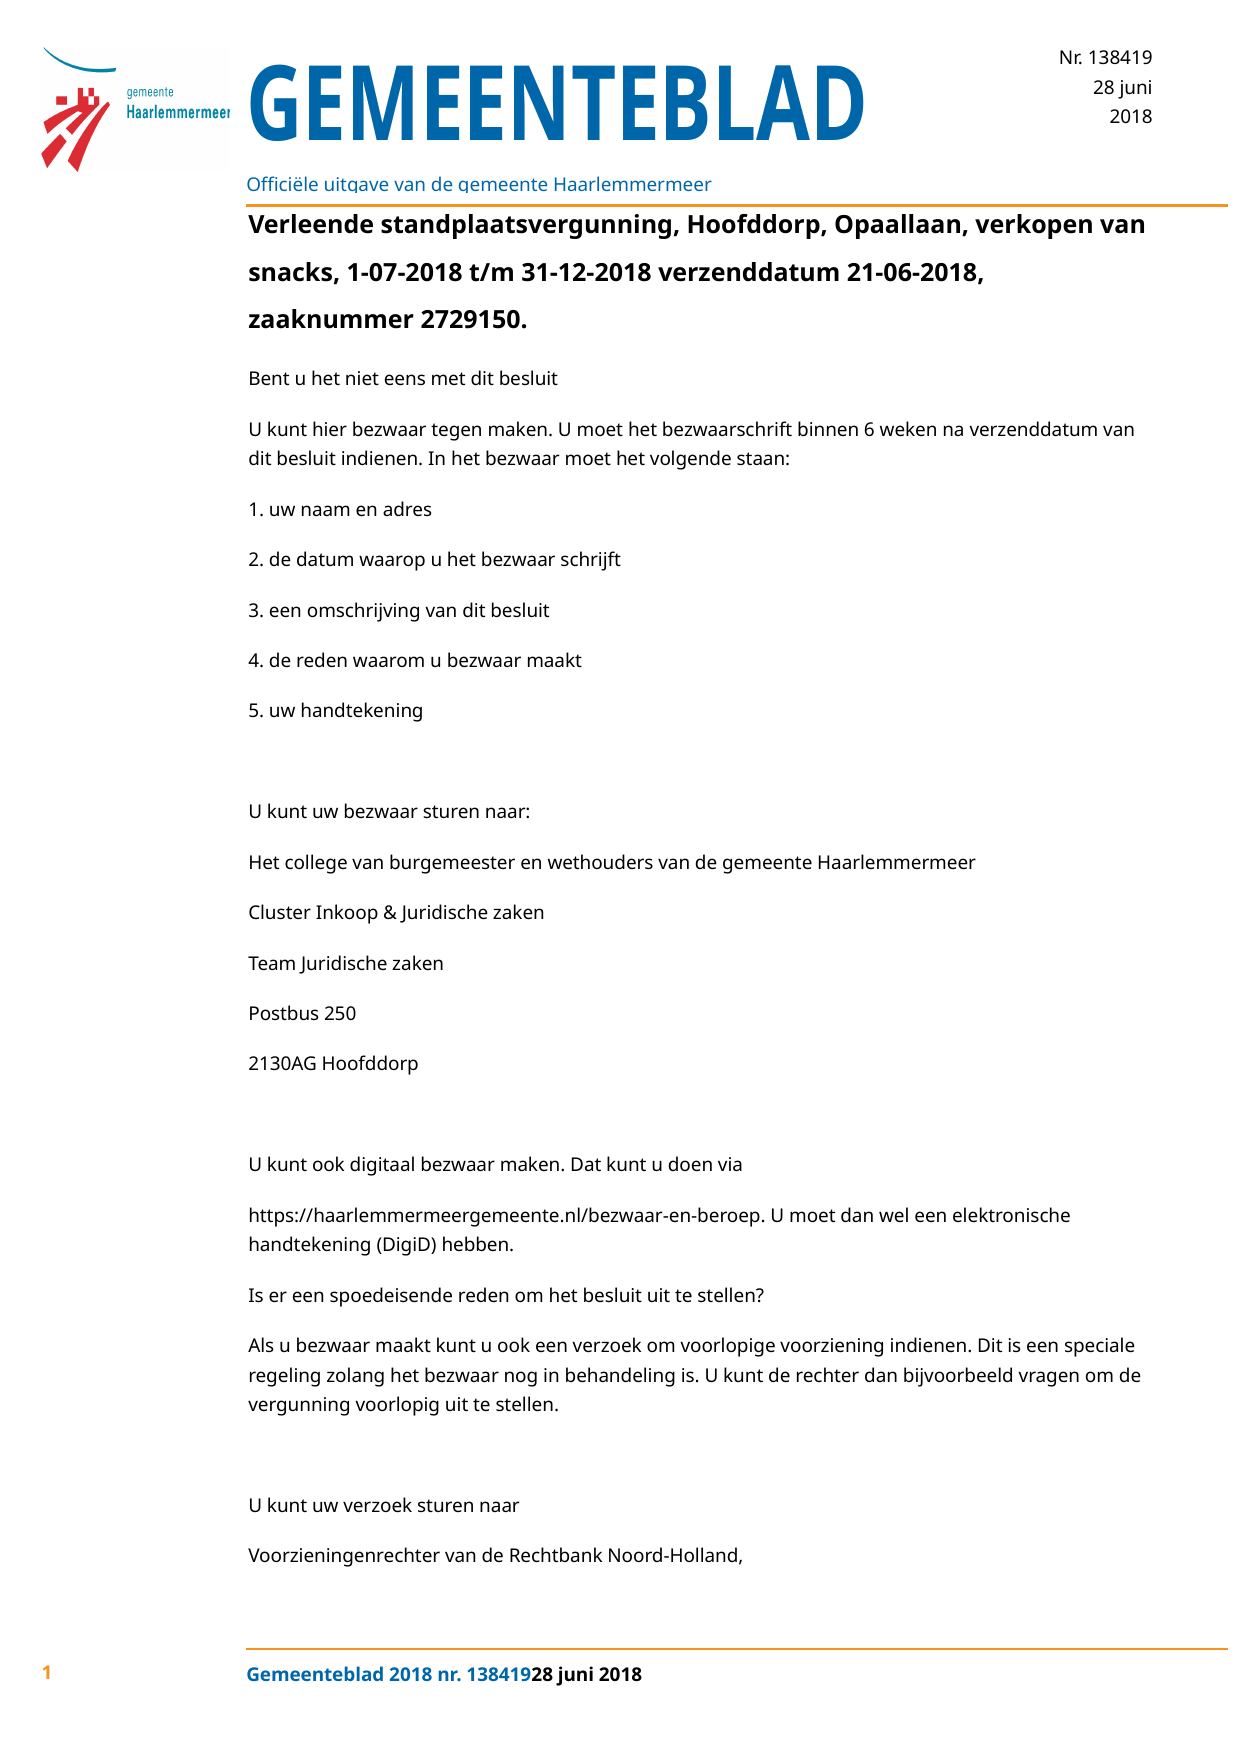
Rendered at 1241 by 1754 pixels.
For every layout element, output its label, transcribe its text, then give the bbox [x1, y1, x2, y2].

text Het college van burgemeester en wethouders van de gemeente Haarlemmermeer [248, 849, 1152, 874]
text Is er een spoedeisende reden om het besluit uit te stellen? [248, 1282, 1152, 1307]
text 3. een omschrijving van dit besluit [248, 597, 1152, 622]
text Cluster Inkoop & Juridische zaken [248, 899, 1152, 925]
text 2. de datum waarop u het bezwaar schrijft [248, 546, 1152, 572]
text U kunt uw bezwaar sturen naar: [248, 798, 1152, 824]
text Verleende standplaatsvergunning, Hoofddorp, Opaallaan, verkopen van snacks, 1-07-2018 t/m 31-12-2018 verzenddatum 21-06-2018, zaaknummer 2729150. [248, 207, 1152, 336]
text Bent u het niet eens met dit besluit [248, 366, 1152, 391]
text U kunt ook digitaal bezwaar maken. Dat kunt u doen via [248, 1151, 1152, 1177]
text 4. de reden waarom u bezwaar maakt [248, 647, 1152, 673]
text Als u bezwaar maakt kunt u ook een verzoek om voorlopige voorziening indienen. Dit is een speciale regeling zolang het bezwaar nog in behandeling is. U kunt de rechter dan bijvoorbeeld vragen om de vergunning voorlopig uit te stellen. [248, 1332, 1152, 1417]
text Postbus 250 [248, 1000, 1152, 1026]
text 1. uw naam en adres [248, 496, 1152, 522]
picture [41, 47, 231, 172]
text 2130AG Hoofddorp [248, 1051, 1152, 1076]
text 5. uw handtekening [248, 698, 1152, 723]
text U kunt hier bezwaar tegen maken. U moet het bezwaarschrift binnen 6 weken na verzenddatum van dit besluit indienen. In het bezwaar moet het volgende staan: [248, 416, 1152, 471]
text Team Juridische zaken [248, 950, 1152, 975]
text https://haarlemmermeergemeente.nl/bezwaar-en-beroep. U moet dan wel een elektronische handtekening (DigiD) hebben. [248, 1202, 1152, 1257]
text Voorzieningenrechter van de Rechtbank Noord-Holland, [248, 1543, 1152, 1568]
text U kunt uw verzoek sturen naar [248, 1492, 1152, 1518]
